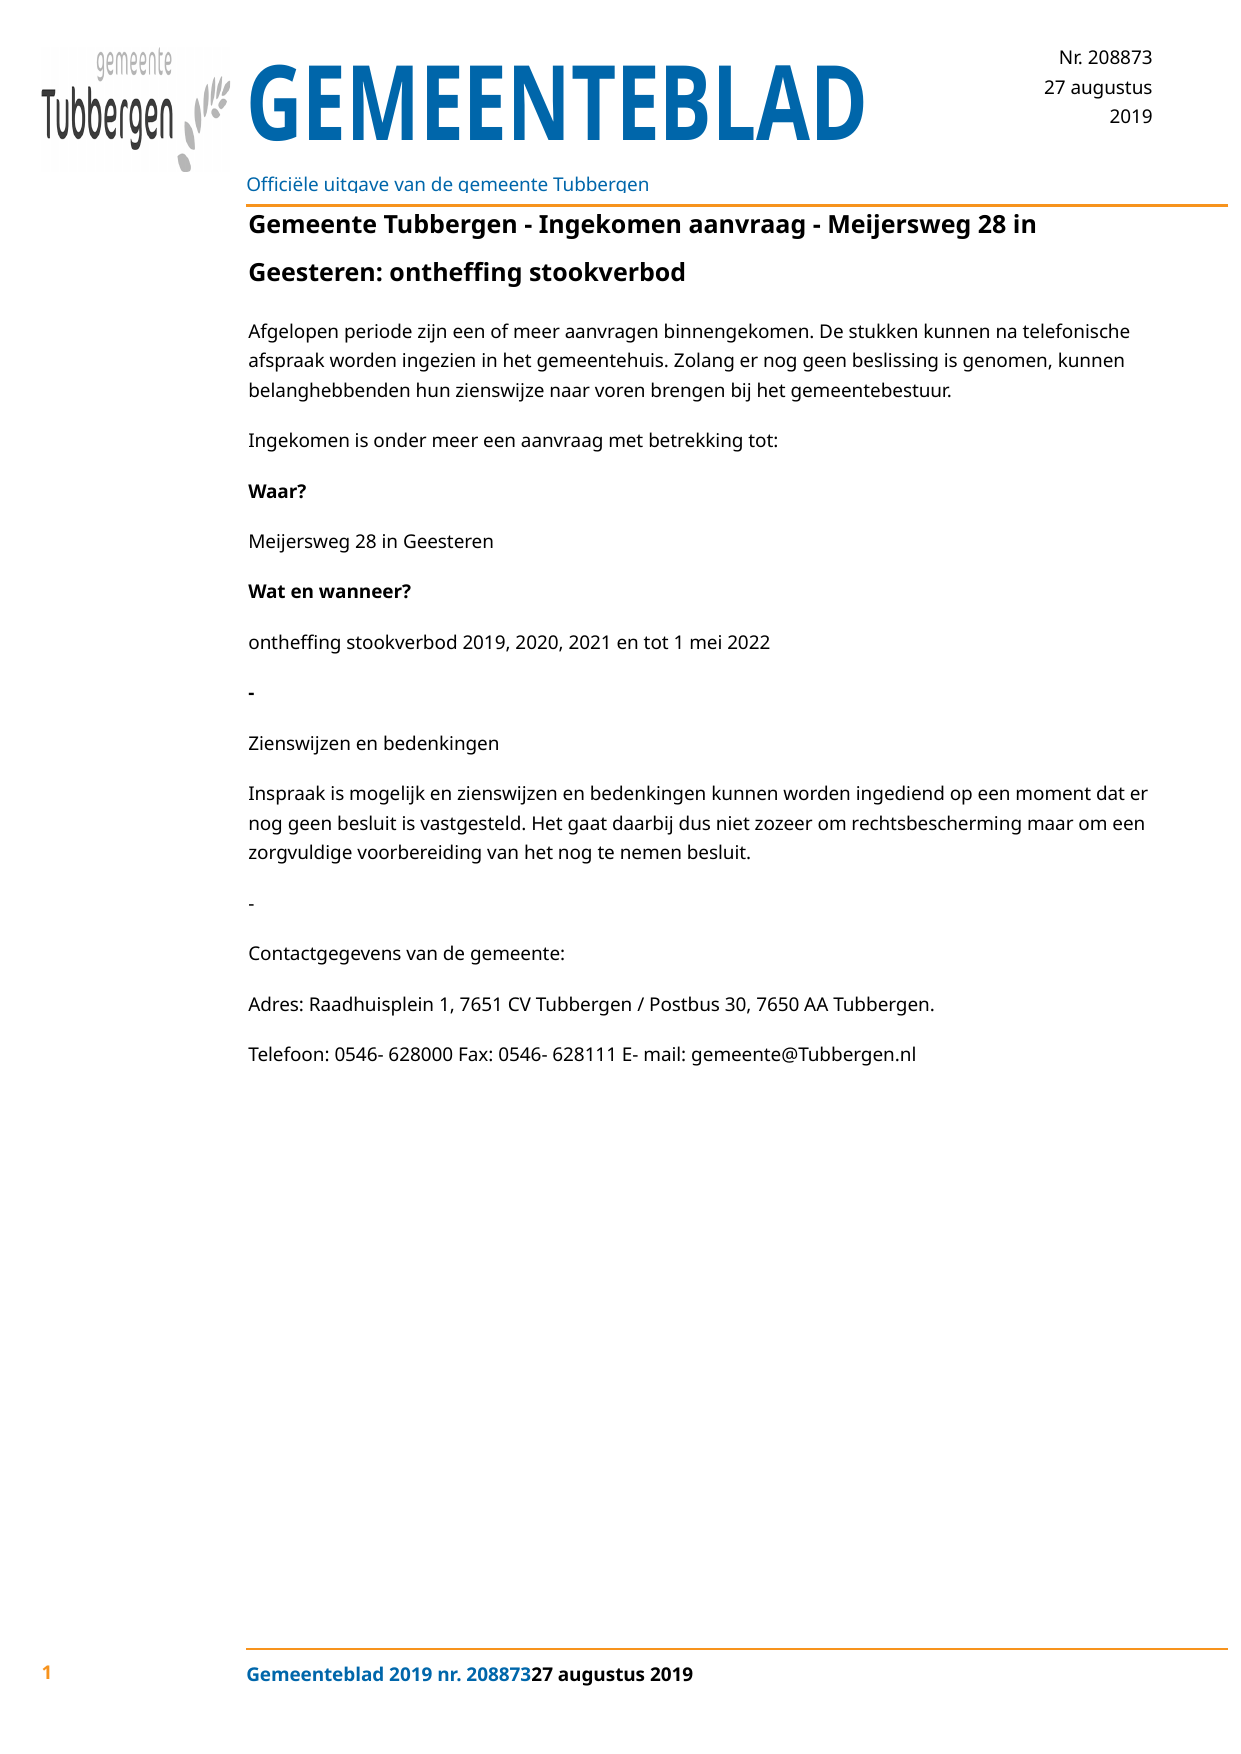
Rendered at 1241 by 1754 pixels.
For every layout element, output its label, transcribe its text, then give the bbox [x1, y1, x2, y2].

text Meijersweg 28 in Geesteren [248, 528, 1152, 554]
text Telefoon: 0546- 628000 Fax: 0546- 628111 E- mail: gemeente@Tubbergen.nl [248, 1041, 1152, 1067]
picture [41, 47, 231, 172]
text Afgelopen periode zijn een of meer aanvragen binnengekomen. De stukken kunnen na telefonische afspraak worden ingezien in het gemeentehuis. Zolang er nog geen beslissing is genomen, kunnen belanghebbenden hun zienswijze naar voren brengen bij het gemeentebestuur. [248, 318, 1152, 403]
text - [248, 679, 1152, 705]
text Contactgegevens van de gemeente: [248, 940, 1152, 966]
text Waar? [248, 478, 1152, 504]
text Wat en wanneer? [248, 579, 1152, 604]
text Zienswijzen en bedenkingen [248, 730, 1152, 756]
text ontheffing stookverbod 2019, 2020, 2021 en tot 1 mei 2022 [248, 629, 1152, 655]
text - [248, 890, 1152, 916]
text Adres: Raadhuisplein 1, 7651 CV Tubbergen / Postbus 30, 7650 AA Tubbergen. [248, 991, 1152, 1017]
text Gemeente Tubbergen - Ingekomen aanvraag - Meijersweg 28 in Geesteren: ontheffing stookverbod [248, 207, 1152, 288]
text Inspraak is mogelijk en zienswijzen en bedenkingen kunnen worden ingediend op een moment dat er nog geen besluit is vastgesteld. Het gaat daarbij dus niet zozeer om rechtsbescherming maar om een zorgvuldige voorbereiding van het nog te nemen besluit. [248, 780, 1152, 865]
text Ingekomen is onder meer een aanvraag met betrekking tot: [248, 427, 1152, 453]
